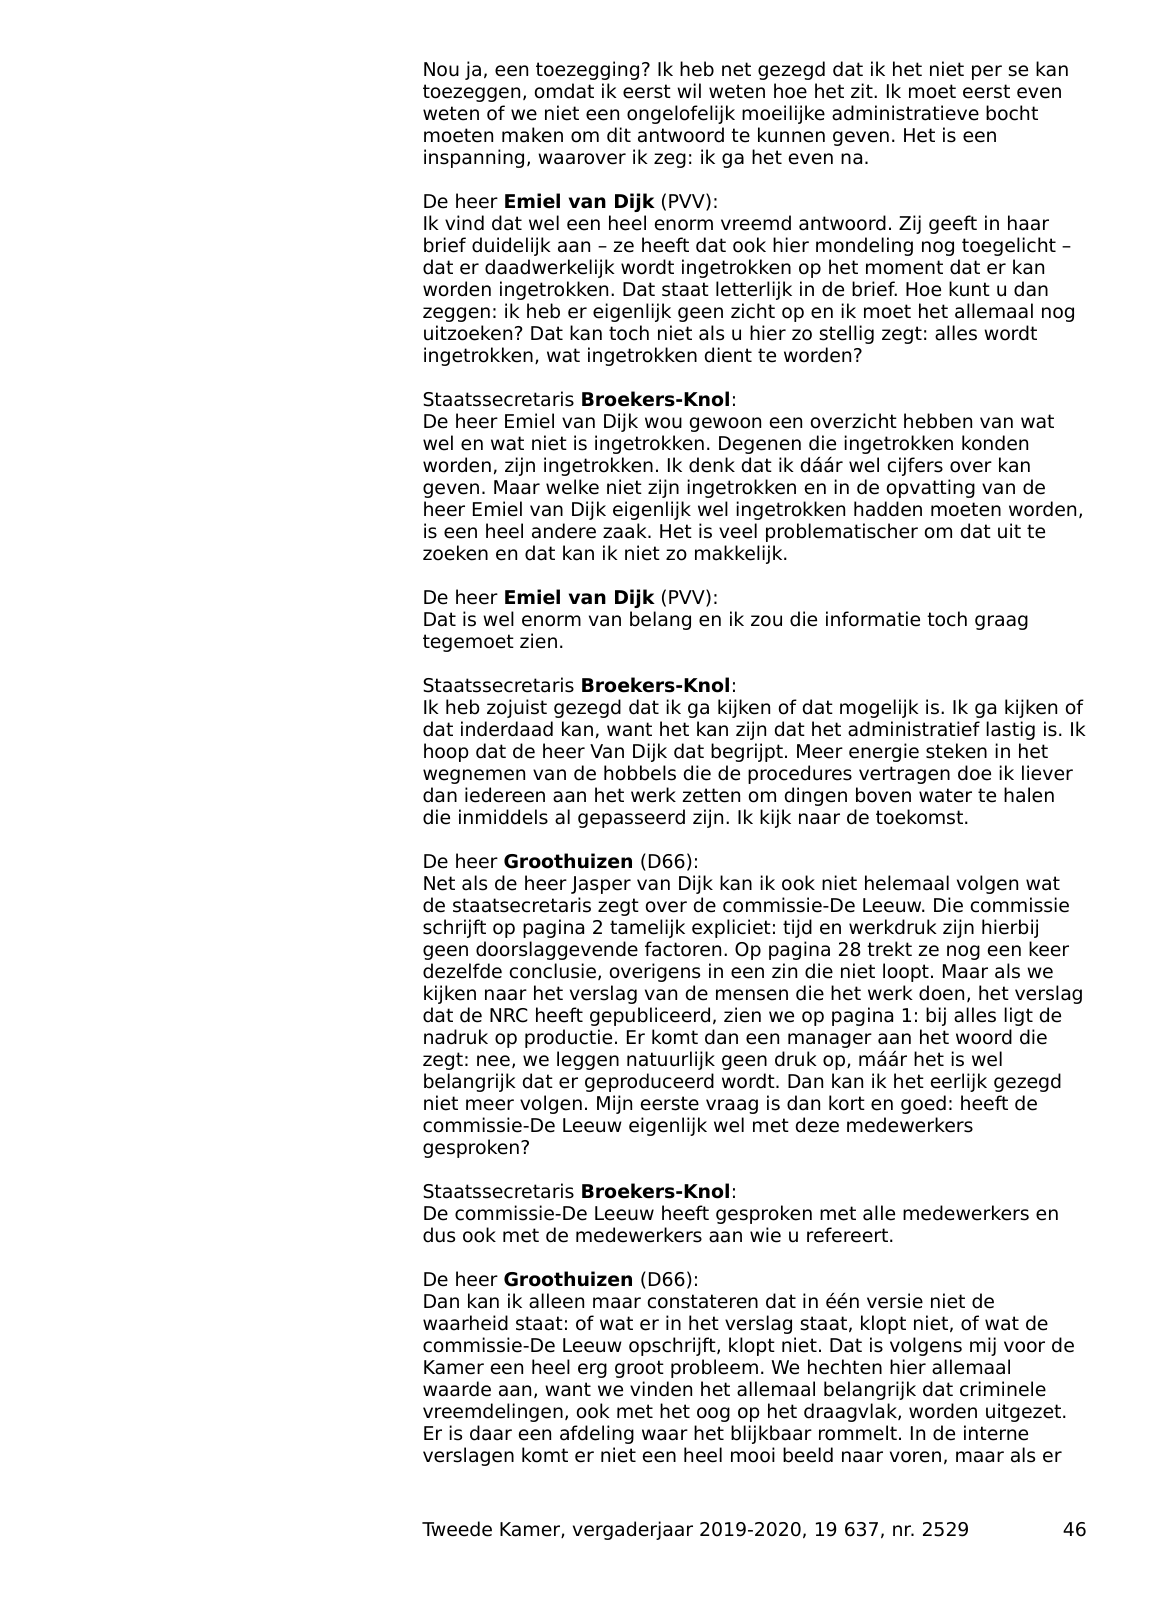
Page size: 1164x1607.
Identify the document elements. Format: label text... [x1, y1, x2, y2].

text De heer Emiel van Dijk (PVV): [422, 191, 1087, 213]
text Ik heb zojuist gezegd dat ik ga kijken of dat mogelijk is. Ik ga kijken of dat inderdaad kan, want het kan zijn dat het administratief lastig is. Ik hoop dat de heer Van Dijk dat begrijpt. Meer energie steken in het wegnemen van de hobbels die de procedures vertragen doe ik liever dan iedereen aan het werk zetten om dingen boven water te halen die inmiddels al gepasseerd zijn. Ik kijk naar de toekomst. [422, 697, 1087, 829]
text De heer Groothuizen (D66): [422, 851, 1087, 873]
text Dan kan ik alleen maar constateren dat in één versie niet de waarheid staat: of wat er in het verslag staat, klopt niet, of wat de commissie-De Leeuw opschrijft, klopt niet. Dat is volgens mij voor de Kamer een heel erg groot probleem. We hechten hier allemaal waarde aan, want we vinden het allemaal belangrijk dat criminele vreemdelingen, ook met het oog op het draagvlak, worden uitgezet. Er is daar een afdeling waar het blijkbaar rommelt. In de interne verslagen komt er niet een heel mooi beeld naar voren, maar als er [422, 1291, 1087, 1467]
text De commissie-De Leeuw heeft gesproken met alle medewerkers en dus ook met de medewerkers aan wie u refereert. [422, 1203, 1087, 1247]
text De heer Emiel van Dijk (PVV): [422, 587, 1087, 609]
text Nou ja, een toezegging? Ik heb net gezegd dat ik het niet per se kan toezeggen, omdat ik eerst wil weten hoe het zit. Ik moet eerst even weten of we niet een ongelofelijk moeilijke administratieve bocht moeten maken om dit antwoord te kunnen geven. Het is een inspanning, waarover ik zeg: ik ga het even na. [422, 59, 1087, 169]
text Dat is wel enorm van belang en ik zou die informatie toch graag tegemoet zien. [422, 609, 1087, 653]
text Net als de heer Jasper van Dijk kan ik ook niet helemaal volgen wat de staatsecretaris zegt over de commissie-De Leeuw. Die commissie schrijft op pagina 2 tamelijk expliciet: tijd en werkdruk zijn hierbij geen doorslaggevende factoren. Op pagina 28 trekt ze nog een keer dezelfde conclusie, overigens in een zin die niet loopt. Maar als we kijken naar het verslag van de mensen die het werk doen, het verslag dat de NRC heeft gepubliceerd, zien we op pagina 1: bij alles ligt de nadruk op productie. Er komt dan een manager aan het woord die zegt: nee, we leggen natuurlijk geen druk op, máár het is wel belangrijk dat er geproduceerd wordt. Dan kan ik het eerlijk gezegd niet meer volgen. Mijn eerste vraag is dan kort en goed: heeft de commissie-De Leeuw eigenlijk wel met deze medewerkers gesproken? [422, 873, 1087, 1159]
text Ik vind dat wel een heel enorm vreemd antwoord. Zij geeft in haar brief duidelijk aan – ze heeft dat ook hier mondeling nog toegelicht – dat er daadwerkelijk wordt ingetrokken op het moment dat er kan worden ingetrokken. Dat staat letterlijk in de brief. Hoe kunt u dan zeggen: ik heb er eigenlijk geen zicht op en ik moet het allemaal nog uitzoeken? Dat kan toch niet als u hier zo stellig zegt: alles wordt ingetrokken, wat ingetrokken dient te worden? [422, 213, 1087, 367]
text Staatssecretaris Broekers-Knol: [422, 1181, 1087, 1203]
text Staatssecretaris Broekers-Knol: [422, 675, 1087, 697]
text De heer Groothuizen (D66): [422, 1269, 1087, 1291]
text De heer Emiel van Dijk wou gewoon een overzicht hebben van wat wel en wat niet is ingetrokken. Degenen die ingetrokken konden worden, zijn ingetrokken. Ik denk dat ik dáár wel cijfers over kan geven. Maar welke niet zijn ingetrokken en in de opvatting van de heer Emiel van Dijk eigenlijk wel ingetrokken hadden moeten worden, is een heel andere zaak. Het is veel problematischer om dat uit te zoeken en dat kan ik niet zo makkelijk. [422, 411, 1087, 565]
text Staatssecretaris Broekers-Knol: [422, 389, 1087, 411]
